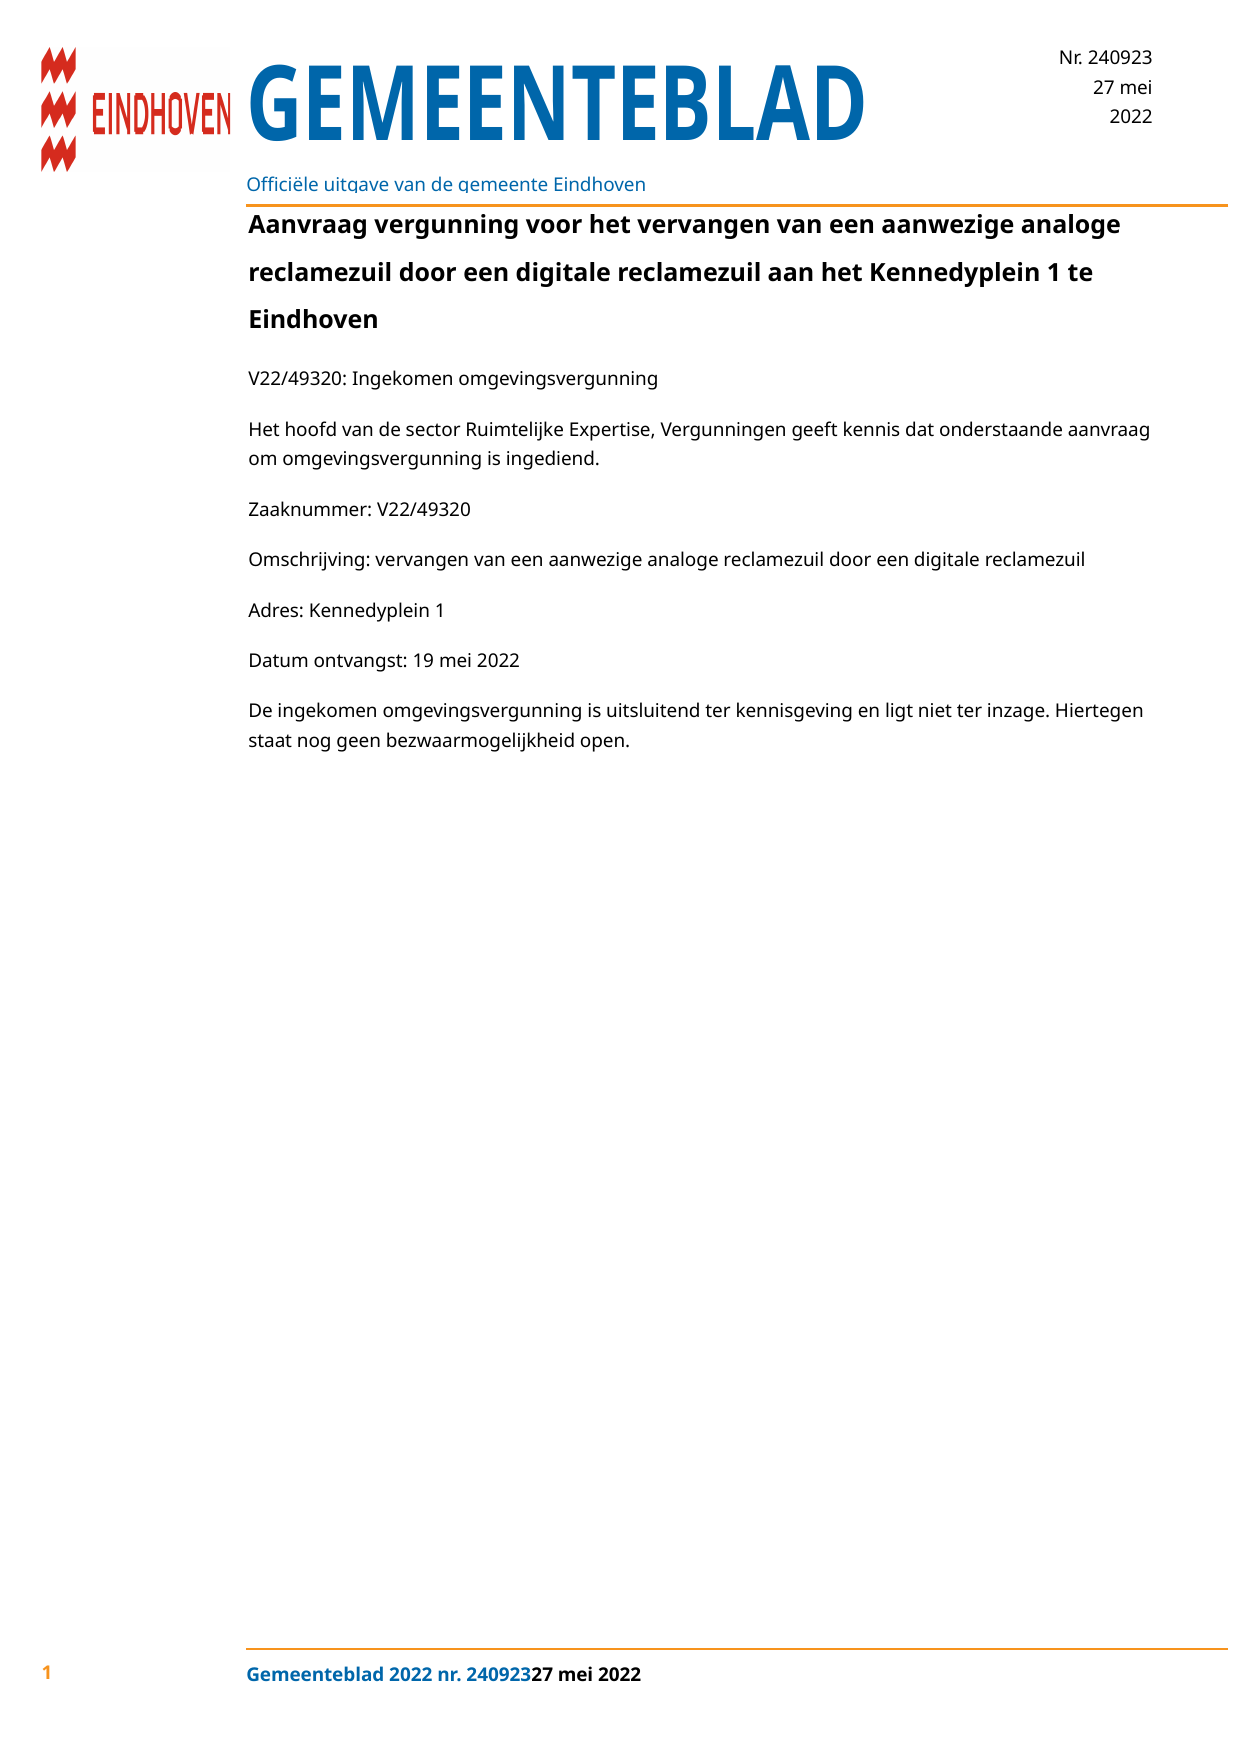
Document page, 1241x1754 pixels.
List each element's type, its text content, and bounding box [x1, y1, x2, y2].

text De ingekomen omgevingsvergunning is uitsluitend ter kennisgeving en ligt niet ter inzage. Hiertegen staat nog geen bezwaarmogelijkheid open. [248, 698, 1152, 753]
text Aanvraag vergunning voor het vervangen van een aanwezige analoge reclamezuil door een digitale reclamezuil aan het Kennedyplein 1 te Eindhoven [248, 207, 1152, 336]
text Zaaknummer: V22/49320 [248, 496, 1152, 522]
text Omschrijving: vervangen van een aanwezige analoge reclamezuil door een digitale reclamezuil [248, 546, 1152, 572]
text Datum ontvangst: 19 mei 2022 [248, 647, 1152, 673]
text V22/49320: Ingekomen omgevingsvergunning [248, 366, 1152, 391]
picture [41, 47, 231, 172]
text Het hoofd van de sector Ruimtelijke Expertise, Vergunningen geeft kennis dat onderstaande aanvraag om omgevingsvergunning is ingediend. [248, 416, 1152, 471]
text Adres: Kennedyplein 1 [248, 597, 1152, 622]
